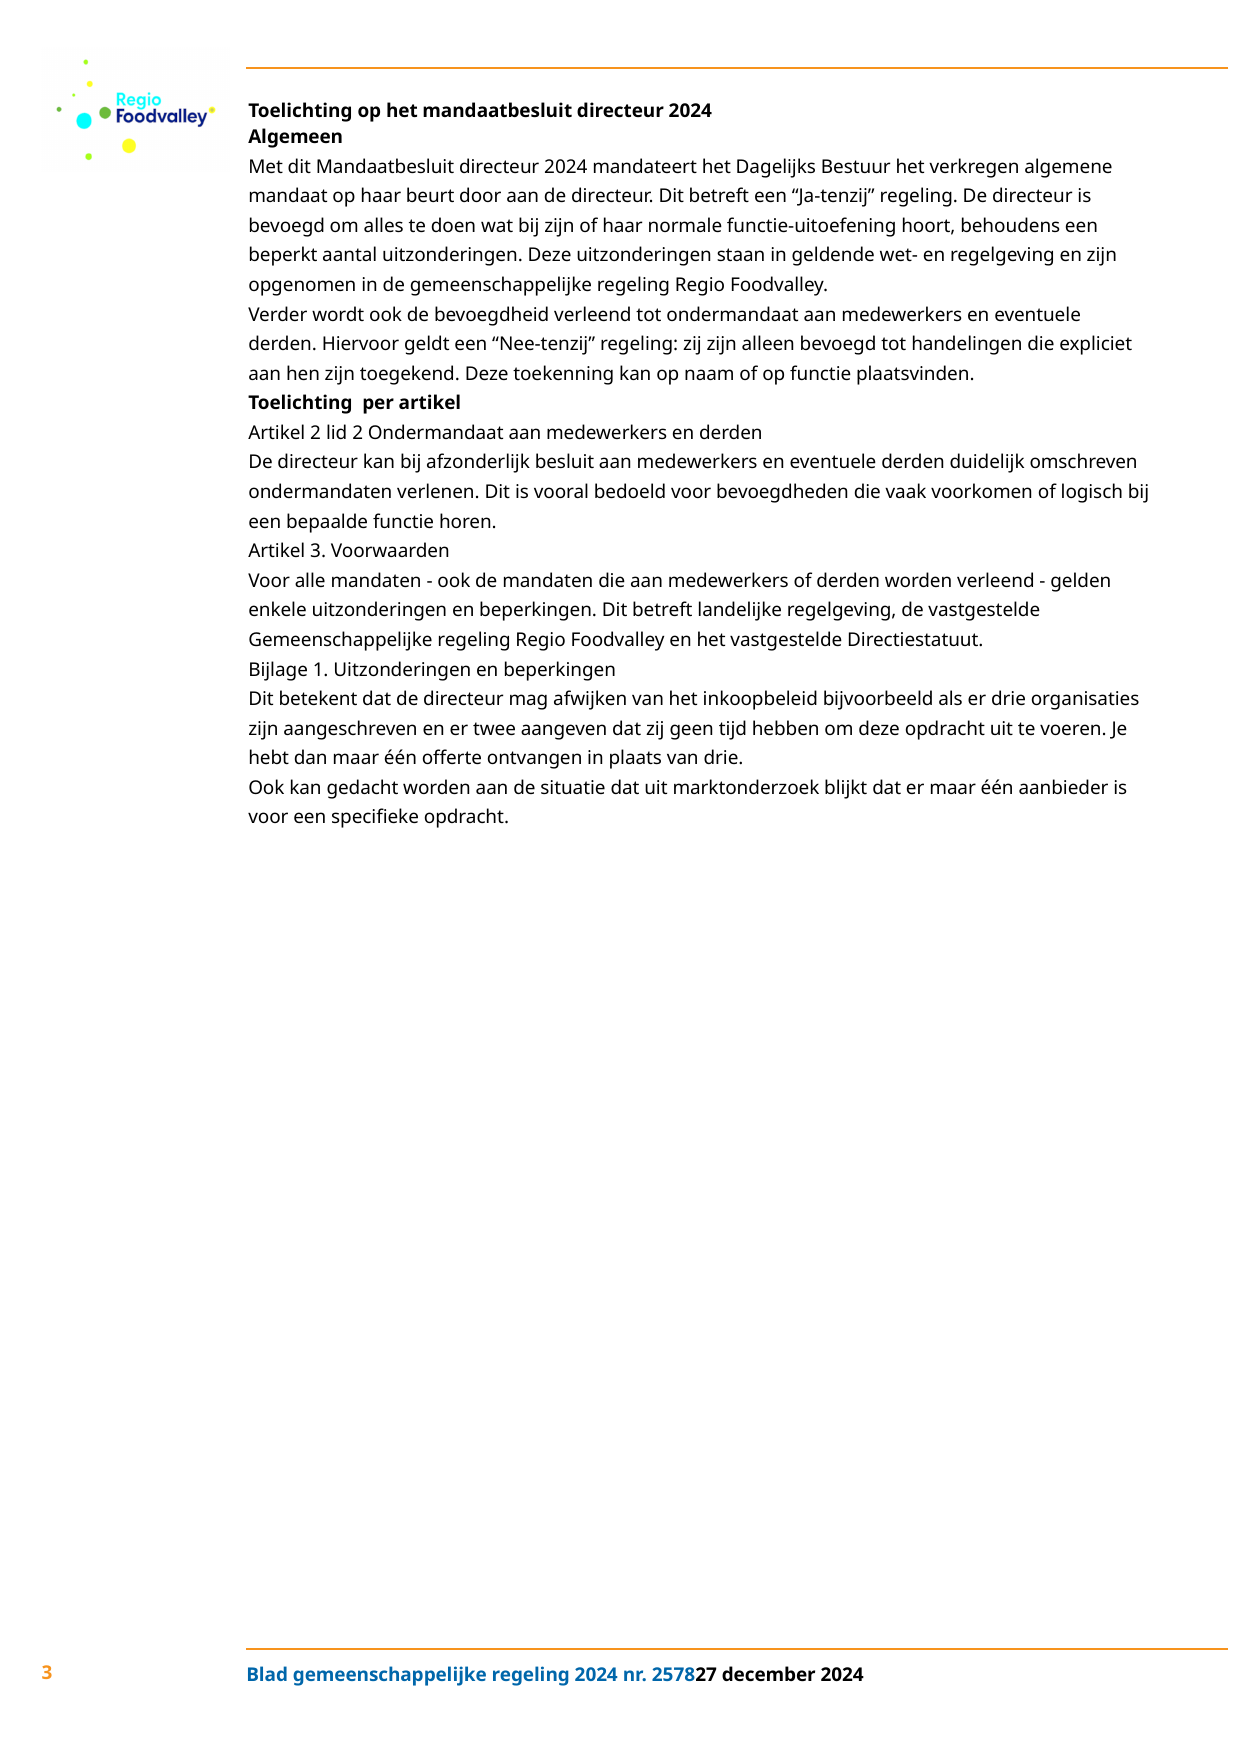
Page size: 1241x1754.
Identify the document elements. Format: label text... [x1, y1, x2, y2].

text Ook kan gedacht worden aan de situatie dat uit marktonderzoek blijkt dat er maar één aanbieder is voor een specifieke opdracht. [248, 774, 1152, 829]
text Verder wordt ook de bevoegdheid verleend tot ondermandaat aan medewerkers en eventuele derden. Hiervoor geldt een “Nee-tenzij” regeling: zij zijn alleen bevoegd tot handelingen die expliciet aan hen zijn toegekend. Deze toekenning kan op naam of op functie plaatsvinden. [248, 301, 1152, 386]
text Dit betekent dat de directeur mag afwijken van het inkoopbeleid bijvoorbeeld als er drie organisaties zijn aangeschreven en er twee aangeven dat zij geen tijd hebben om deze opdracht uit te voeren. Je hebt dan maar één offerte ontvangen in plaats van drie. [248, 685, 1152, 770]
text Met dit Mandaatbesluit directeur 2024 mandateert het Dagelijks Bestuur het verkregen algemene mandaat op haar beurt door aan de directeur. Dit betreft een “Ja-tenzij” regeling. De directeur is bevoegd om alles te doen wat bij zijn of haar normale functie-uitoefening hoort, behoudens een beperkt aantal uitzonderingen. Deze uitzonderingen staan in geldende wet- en regelgeving en zijn opgenomen in de gemeenschappelijke regeling Regio Foodvalley. [248, 153, 1152, 297]
text De directeur kan bij afzonderlijk besluit aan medewerkers en eventuele derden duidelijk omschreven ondermandaten verlenen. Dit is vooral bedoeld voor bevoegdheden die vaak voorkomen of logisch bij een bepaalde functie horen. [248, 449, 1152, 534]
text Artikel 3. Voorwaarden [248, 537, 1152, 563]
text Bijlage 1. Uitzonderingen en beperkingen [248, 656, 1152, 682]
text Toelichting per artikel [248, 389, 1152, 415]
picture [41, 47, 231, 172]
text Voor alle mandaten - ook de mandaten die aan medewerkers of derden worden verleend - gelden enkele uitzonderingen en beperkingen. Dit betreft landelijke regelgeving, de vastgestelde Gemeenschappelijke regeling Regio Foodvalley en het vastgestelde Directiestatuut. [248, 567, 1152, 652]
text Artikel 2 lid 2 Ondermandaat aan medewerkers en derden [248, 419, 1152, 445]
text Toelichting op het mandaatbesluit directeur 2024 [248, 95, 1152, 123]
text Algemeen [248, 123, 1152, 149]
